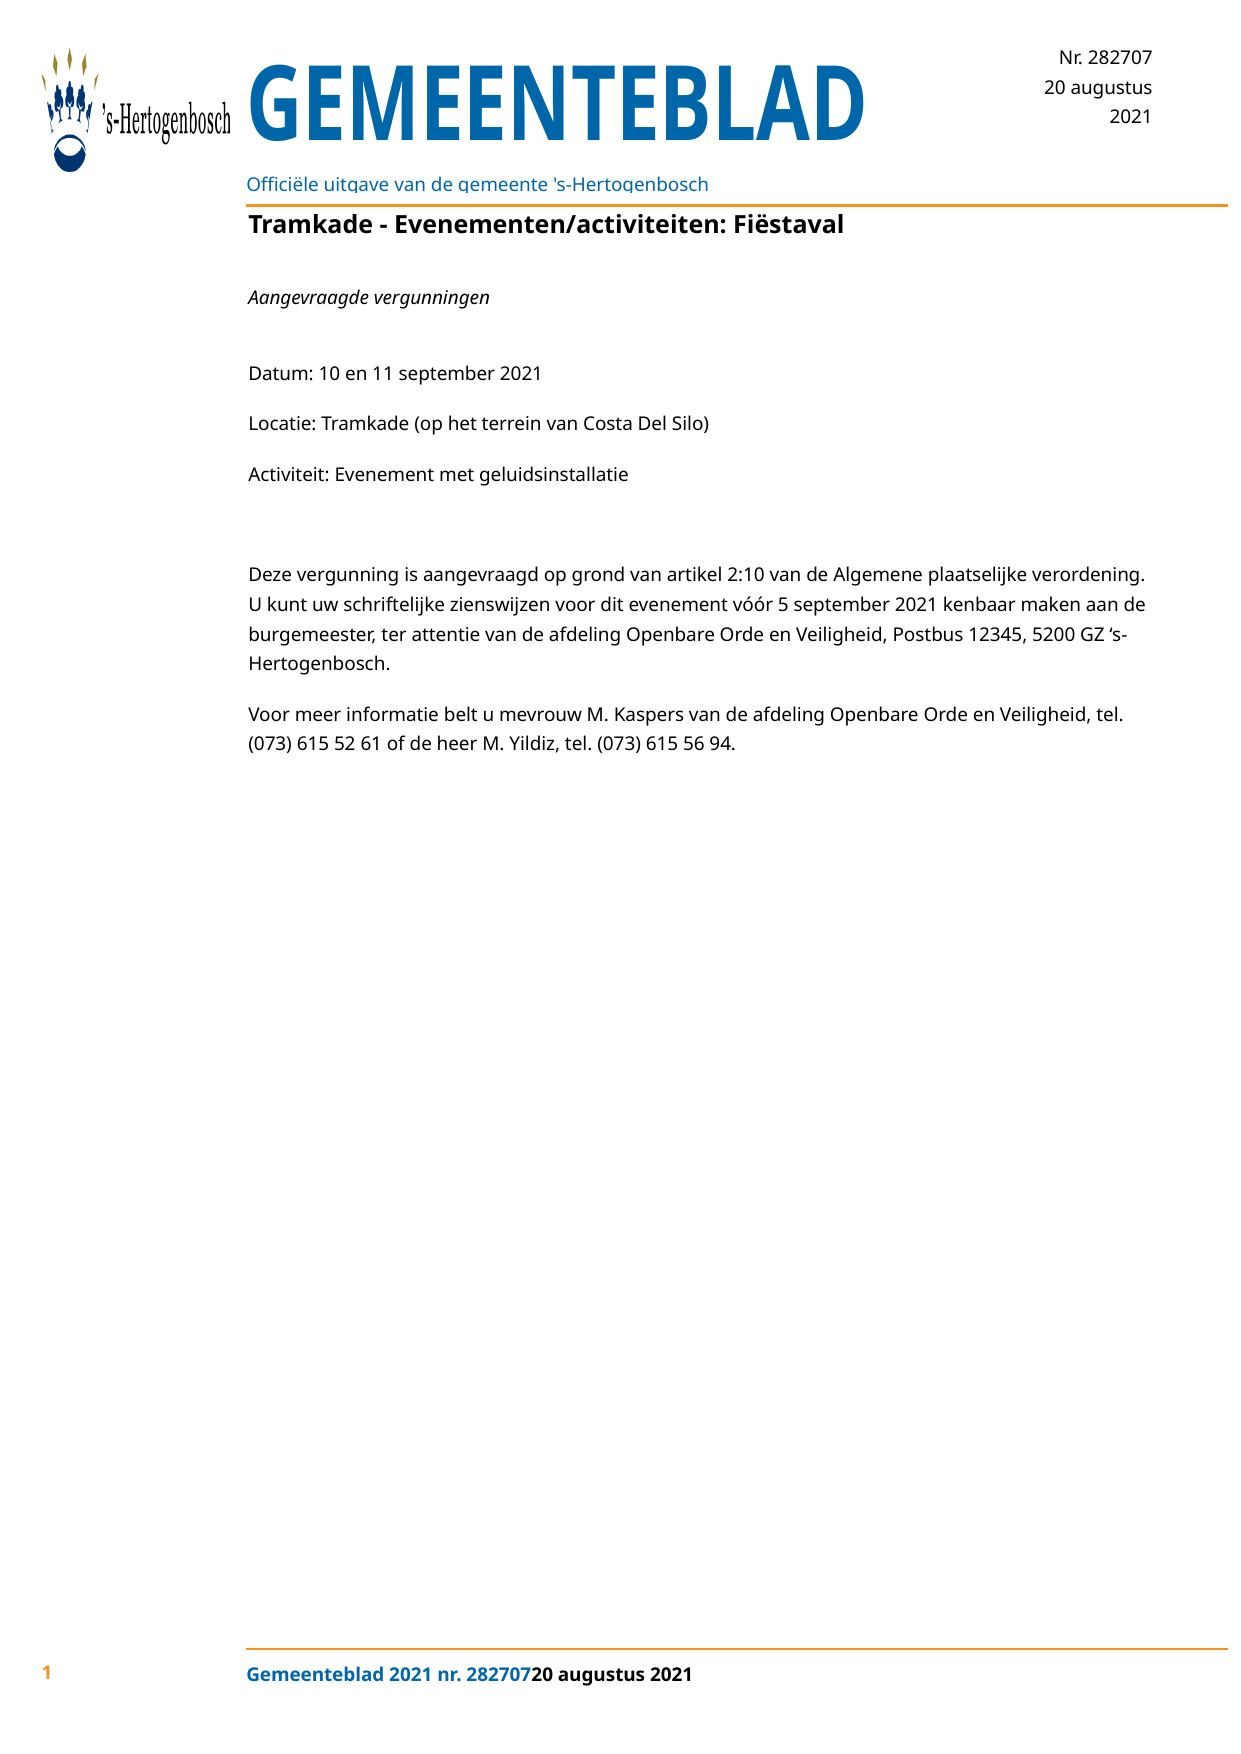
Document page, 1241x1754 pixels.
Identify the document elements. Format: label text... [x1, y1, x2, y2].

text Aangevraagde vergunningen [248, 284, 1152, 309]
text Deze vergunning is aangevraagd op grond van artikel 2:10 van de Algemene plaatselijke verordening. U kunt uw schriftelijke zienswijzen voor dit evenement vóór 5 september 2021 kenbaar maken aan de burgemeester, ter attentie van de afdeling Openbare Orde en Veiligheid, Postbus 12345, 5200 GZ ‘s-Hertogenbosch. [248, 562, 1152, 676]
text Activiteit: Evenement met geluidsinstallatie [248, 461, 1152, 487]
text Tramkade - Evenementen/activiteiten: Fiëstaval [248, 207, 1152, 241]
text Locatie: Tramkade (op het terrein van Costa Del Silo) [248, 410, 1152, 436]
text Datum: 10 en 11 september 2021 [248, 360, 1152, 386]
picture [41, 47, 231, 172]
text Voor meer informatie belt u mevrouw M. Kaspers van de afdeling Openbare Orde en Veiligheid, tel. (073) 615 52 61 of de heer M. Yildiz, tel. (073) 615 56 94. [248, 701, 1152, 756]
